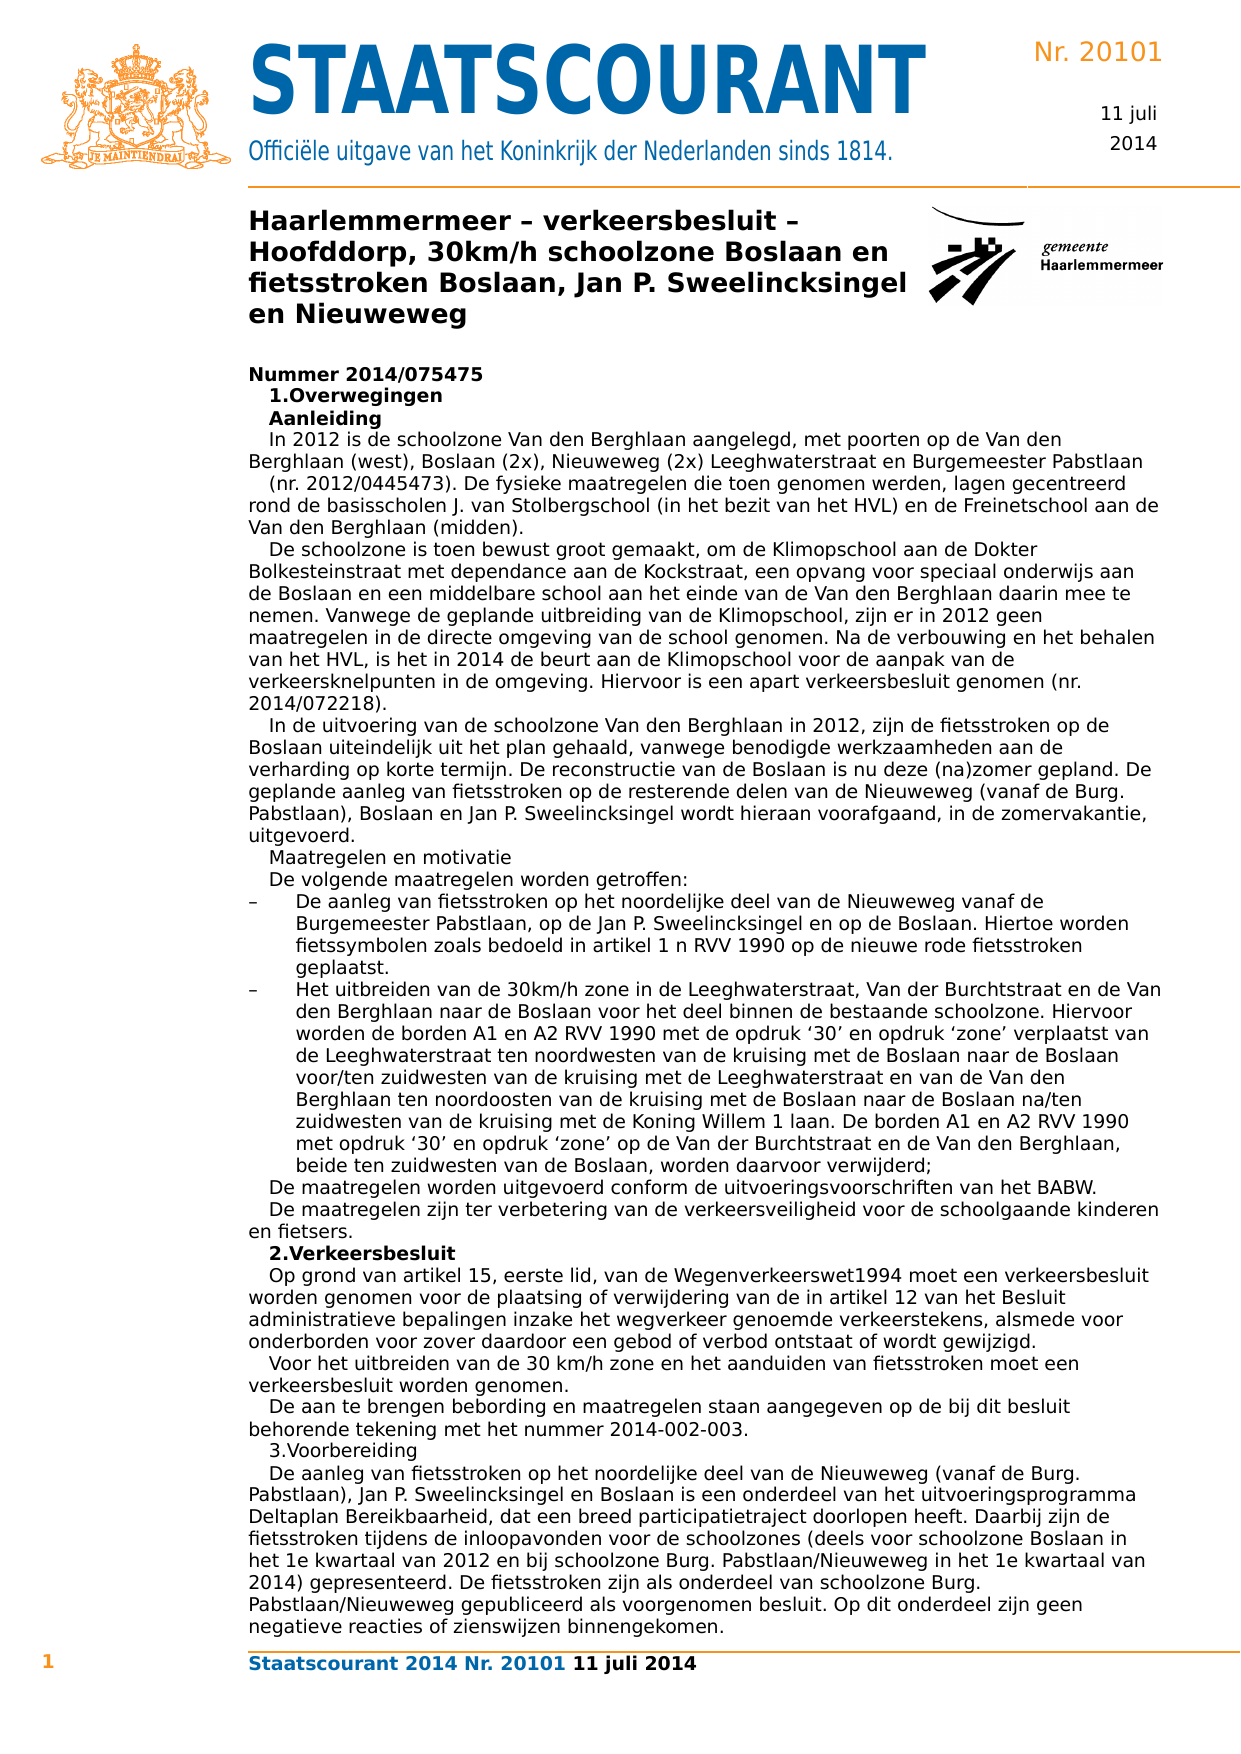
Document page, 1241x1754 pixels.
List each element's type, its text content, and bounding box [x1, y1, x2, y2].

text In 2012 is de schoolzone Van den Berghlaan aangelegd, met poorten op de Van den Berghlaan (west), Boslaan (2x), Nieuweweg (2x) Leeghwaterstraat en Burgemeester Pabstlaan [248, 429, 1163, 473]
text Nummer 2014/075475 [248, 363, 1163, 385]
text De aan te brengen bebording en maatregelen staan aangegeven op de bij dit besluit behorende tekening met het nummer 2014-002-003. [248, 1396, 1163, 1440]
text De aanleg van fietsstroken op het noordelijke deel van de Nieuweweg (vanaf de Burg. Pabstlaan), Jan P. Sweelincksingel en Boslaan is een onderdeel van het uitvoeringsprogramma Deltaplan Bereikbaarheid, dat een breed participatietraject doorlopen heeft. Daarbij zijn de fietsstroken tijdens de inloopavonden voor de schoolzones (deels voor schoolzone Boslaan in het 1e kwartaal van 2012 en bij schoolzone Burg. Pabstlaan/Nieuweweg in het 1e kwartaal van 2014) gepresenteerd. De fietsstroken zijn als onderdeel van schoolzone Burg. Pabstlaan/Nieuweweg gepubliceerd als voorgenomen besluit. Op dit onderdeel zijn geen negatieve reacties of zienswijzen binnengekomen. [248, 1462, 1163, 1638]
text De schoolzone is toen bewust groot gemaakt, om de Klimopschool aan de Dokter Bolkesteinstraat met dependance aan de Kockstraat, een opvang voor speciaal onderwijs aan de Boslaan en een middelbare school aan het einde van de Van den Berghlaan daarin mee te nemen. Vanwege de geplande uitbreiding van de Klimopschool, zijn er in 2012 geen maatregelen in de directe omgeving van de school genomen. Na de verbouwing en het behalen van het HVL, is het in 2014 de beurt aan de Klimopschool voor de aanpak van de verkeersknelpunten in de omgeving. Hiervoor is een apart verkeersbesluit genomen (nr. 2014/072218). [248, 539, 1163, 715]
picture [41, 44, 231, 169]
list Het uitbreiden van de 30km/h zone in de Leeghwaterstraat, Van der Burchtstraat en de Van den Berghlaan naar de Boslaan voor het deel binnen de bestaande schoolzone. Hiervoor worden de borden A1 en A2 RVV 1990 met de opdruk ‘30’ en opdruk ‘zone’ verplaatst van de Leeghwaterstraat ten noordwesten van de kruising met de Boslaan naar de Boslaan voor/ten zuidwesten van de kruising met de Leeghwaterstraat en van de Van den Berghlaan ten noordoosten van de kruising met de Boslaan naar de Boslaan na/ten zuidwesten van de kruising met de Koning Willem 1 laan. De borden A1 en A2 RVV 1990 met opdruk ‘30’ en opdruk ‘zone’ op de Van der Burchtstraat en de Van den Berghlaan, beide ten zuidwesten van de Boslaan, worden daarvoor verwijderd; [248, 979, 1163, 1177]
text De maatregelen zijn ter verbetering van de verkeersveiligheid voor de schoolgaande kinderen en fietsers. [248, 1199, 1163, 1243]
list De aanleg van fietsstroken op het noordelijke deel van de Nieuweweg vanaf de Burgemeester Pabstlaan, op de Jan P. Sweelincksingel en op de Boslaan. Hiertoe worden fietssymbolen zoals bedoeld in artikel 1 n RVV 1990 op de nieuwe rode fietsstroken geplaatst. [248, 891, 1163, 979]
text De maatregelen worden uitgevoerd conform de uitvoeringsvoorschriften van het BABW. [248, 1177, 1163, 1199]
text Maatregelen en motivatie [248, 847, 1163, 869]
text 3.Voorbereiding [248, 1440, 1163, 1462]
text In de uitvoering van de schoolzone Van den Berghlaan in 2012, zijn de fietsstroken op de Boslaan uiteindelijk uit het plan gehaald, vanwege benodigde werkzaamheden aan de verharding op korte termijn. De reconstructie van de Boslaan is nu deze (na)zomer gepland. De geplande aanleg van fietsstroken op de resterende delen van de Nieuweweg (vanaf de Burg. Pabstlaan), Boslaan en Jan P. Sweelincksingel wordt hieraan voorafgaand, in de zomervakantie, uitgevoerd. [248, 715, 1163, 847]
text De volgende maatregelen worden getroffen: [248, 869, 1163, 891]
text Op grond van artikel 15, eerste lid, van de Wegenverkeerswet1994 moet een verkeersbesluit worden genomen voor de plaatsing of verwijdering van de in artikel 12 van het Besluit administratieve bepalingen inzake het wegverkeer genoemde verkeerstekens, alsmede voor onderborden voor zover daardoor een gebod of verbod ontstaat of wordt gewijzigd. [248, 1264, 1163, 1352]
text 2.Verkeersbesluit [248, 1243, 1163, 1264]
text Voor het uitbreiden van de 30 km/h zone en het aanduiden van fietsstroken moet een verkeersbesluit worden genomen. [248, 1352, 1163, 1396]
picture [927, 205, 1164, 306]
subtitle Haarlemmermeer – verkeersbesluit –Hoofddorp, 30km/h schoolzone Boslaan en fietsstroken Boslaan, Jan P. Sweelincksingel en Nieuweweg [248, 206, 1163, 330]
text (nr. 2012/0445473). De fysieke maatregelen die toen genomen werden, lagen gecentreerd rond de basisscholen J. van Stolbergschool (in het bezit van het HVL) en de Freinetschool aan de Van den Berghlaan (midden). [248, 473, 1163, 539]
text Aanleiding [248, 407, 1163, 429]
text 1.Overwegingen [248, 385, 1163, 407]
